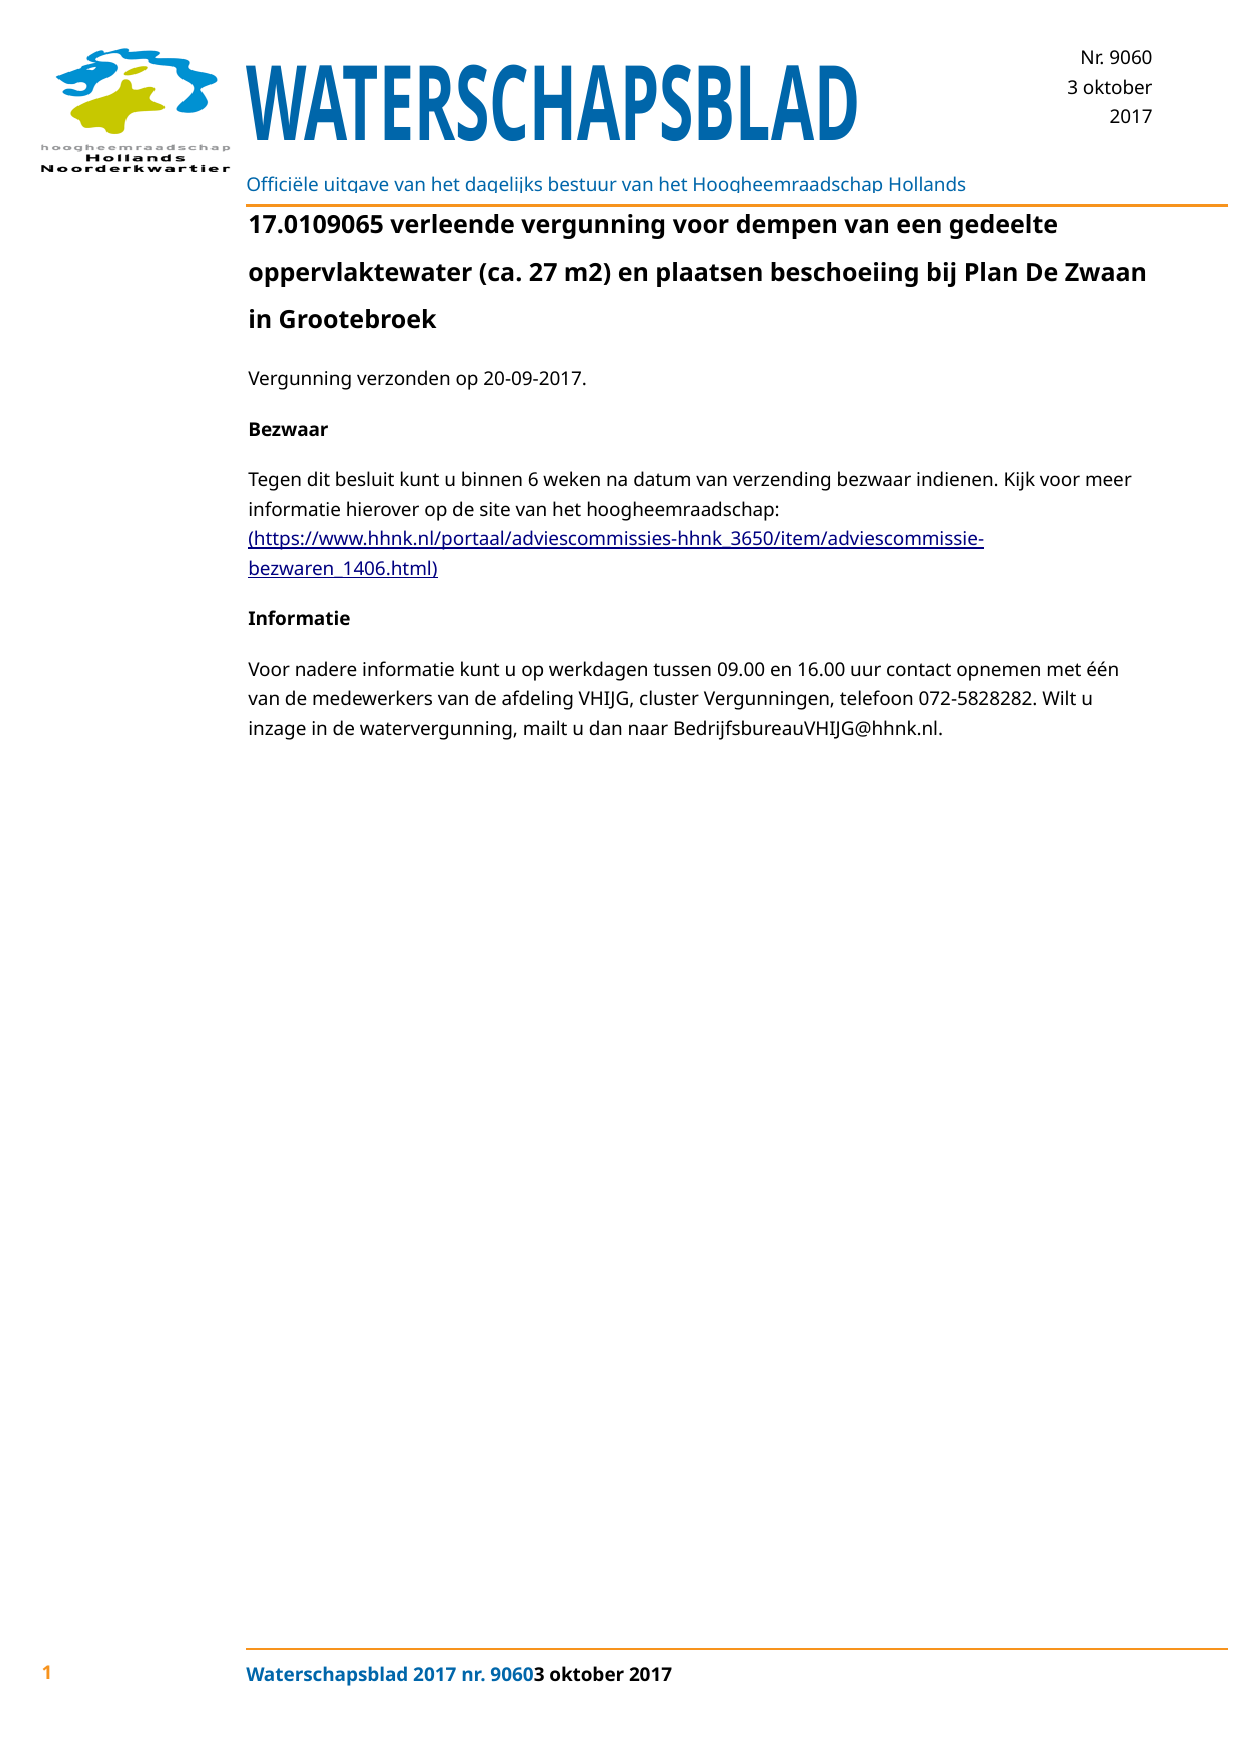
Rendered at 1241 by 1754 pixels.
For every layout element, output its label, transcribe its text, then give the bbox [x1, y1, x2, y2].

text Informatie [248, 606, 1152, 631]
text 17.0109065 verleende vergunning voor dempen van een gedeelte oppervlaktewater (ca. 27 m2) en plaatsen beschoeiing bij Plan De Zwaan in Grootebroek [248, 207, 1152, 336]
text Vergunning verzonden op 20-09-2017. [248, 366, 1152, 391]
picture [41, 47, 231, 172]
text Bezwaar [248, 416, 1152, 442]
text Tegen dit besluit kunt u binnen 6 weken na datum van verzending bezwaar indienen. Kijk voor meer informatie hierover op de site van het hoogheemraadschap: (https://www.hhnk.nl/portaal/adviescommissies-hhnk_3650/item/adviescommissie-bezwaren_1406.html) [248, 466, 1152, 581]
text Voor nadere informatie kunt u op werkdagen tussen 09.00 en 16.00 uur contact opnemen met één van de medewerkers van de afdeling VHIJG, cluster Vergunningen, telefoon 072-5828282. Wilt u inzage in de watervergunning, mailt u dan naar BedrijfsbureauVHIJG@hhnk.nl. [248, 656, 1152, 741]
